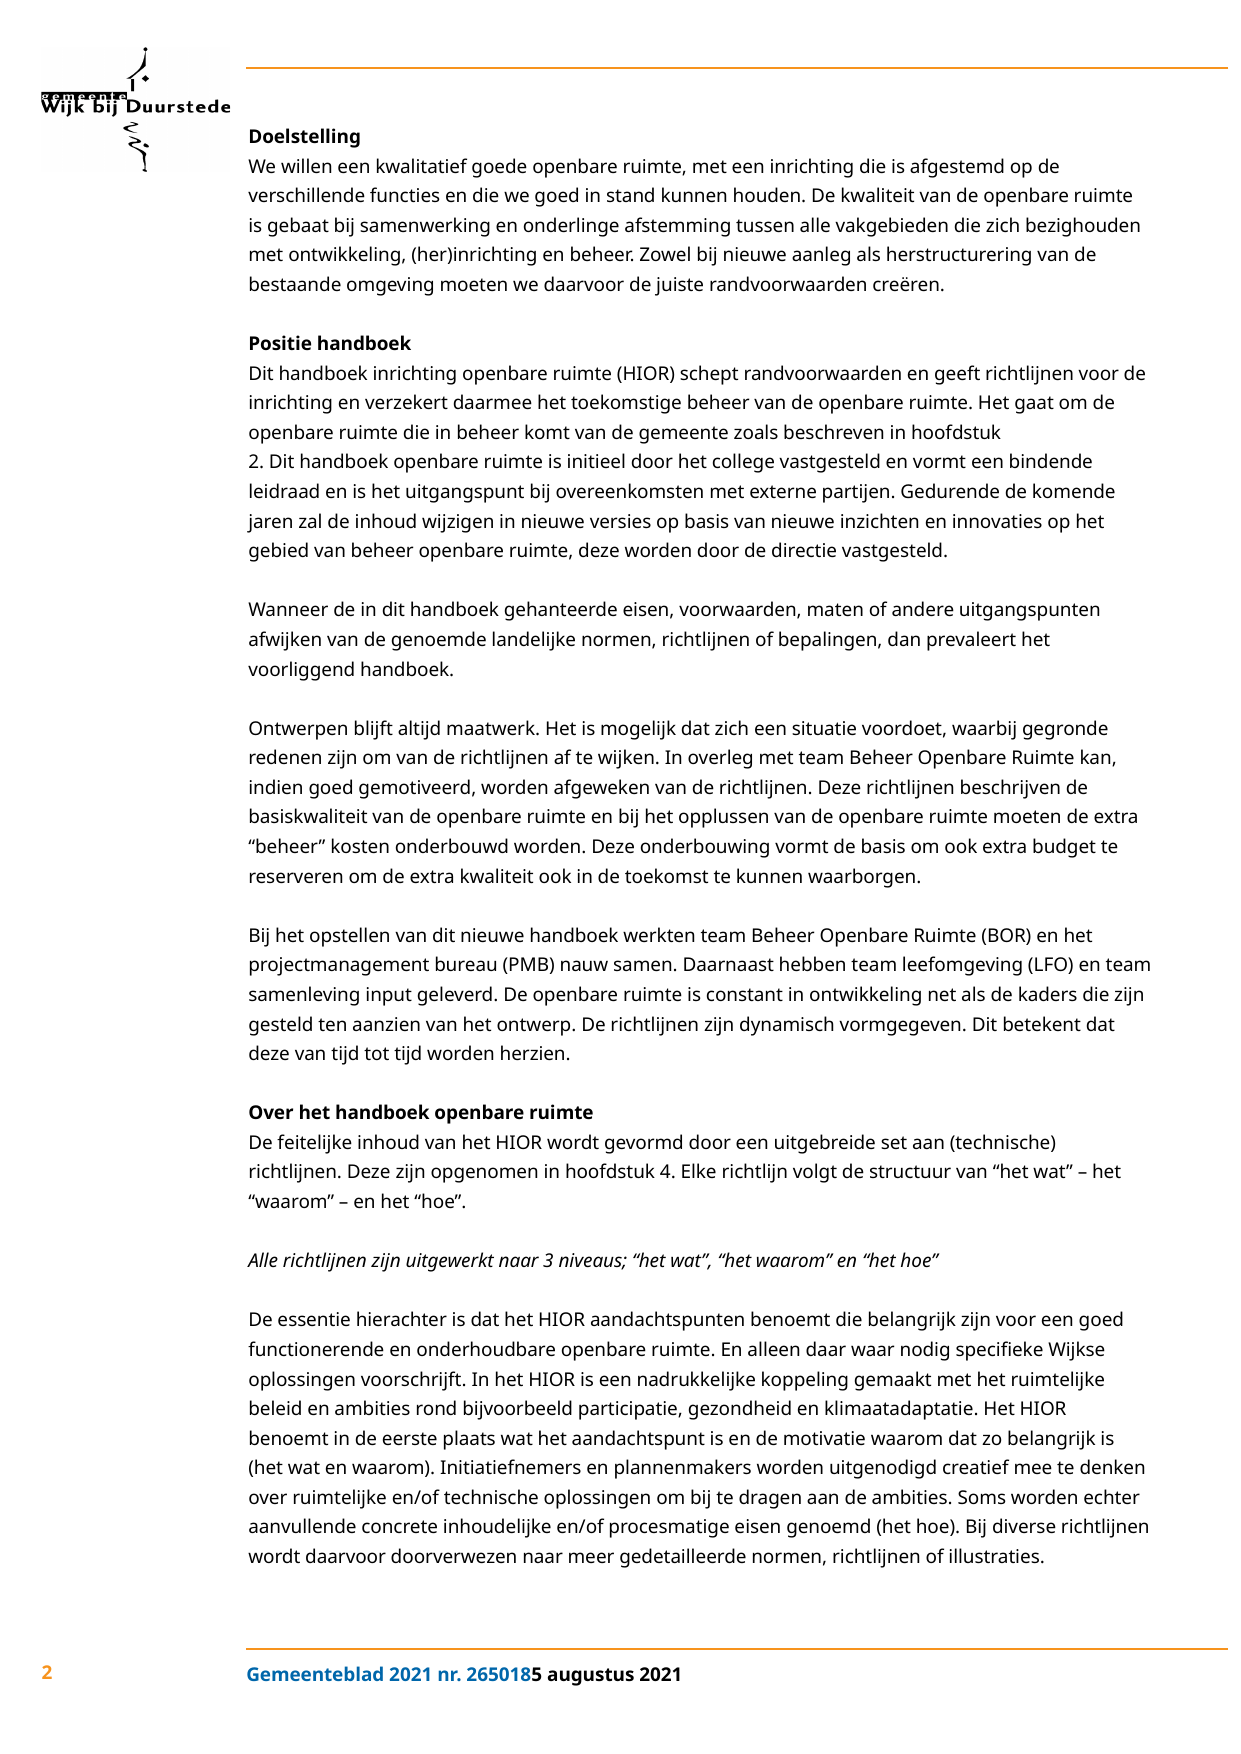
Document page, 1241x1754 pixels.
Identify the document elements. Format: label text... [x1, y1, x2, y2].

text Doelstelling [248, 123, 1152, 149]
text Ontwerpen blijft altijd maatwerk. Het is mogelijk dat zich een situatie voordoet, waarbij gegronde redenen zijn om van de richtlijnen af te wijken. In overleg met team Beheer Openbare Ruimte kan, indien goed gemotiveerd, worden afgeweken van de richtlijnen. Deze richtlijnen beschrijven de basiskwaliteit van de openbare ruimte en bij het opplussen van de openbare ruimte moeten de extra “beheer” kosten onderbouwd worden. Deze onderbouwing vormt de basis om ook extra budget te reserveren om de extra kwaliteit ook in de toekomst te kunnen waarborgen. [248, 715, 1152, 888]
text 2. Dit handboek openbare ruimte is initieel door het college vastgesteld en vormt een bindende leidraad en is het uitgangspunt bij overeenkomsten met externe partijen. Gedurende de komende jaren zal de inhoud wijzigen in nieuwe versies op basis van nieuwe inzichten en innovaties op het gebied van beheer openbare ruimte, deze worden door de directie vastgesteld. [248, 449, 1152, 563]
text Over het handboek openbare ruimte [248, 1099, 1152, 1125]
text Dit handboek inrichting openbare ruimte (HIOR) schept randvoorwaarden en geeft richtlijnen voor de inrichting en verzekert daarmee het toekomstige beheer van de openbare ruimte. Het gaat om de openbare ruimte die in beheer komt van de gemeente zoals beschreven in hoofdstuk [248, 360, 1152, 445]
text We willen een kwalitatief goede openbare ruimte, met een inrichting die is afgestemd op de verschillende functies en die we goed in stand kunnen houden. De kwaliteit van de openbare ruimte is gebaat bij samenwerking en onderlinge afstemming tussen alle vakgebieden die zich bezighouden met ontwikkeling, (her)inrichting en beheer. Zowel bij nieuwe aanleg als herstructurering van de bestaande omgeving moeten we daarvoor de juiste randvoorwaarden creëren. [248, 153, 1152, 297]
text Bij het opstellen van dit nieuwe handboek werkten team Beheer Openbare Ruimte (BOR) en het projectmanagement bureau (PMB) nauw samen. Daarnaast hebben team leefomgeving (LFO) en team samenleving input geleverd. De openbare ruimte is constant in ontwikkeling net als de kaders die zijn gesteld ten aanzien van het ontwerp. De richtlijnen zijn dynamisch vormgegeven. Dit betekent dat deze van tijd tot tijd worden herzien. [248, 922, 1152, 1066]
text De essentie hierachter is dat het HIOR aandachtspunten benoemt die belangrijk zijn voor een goed functionerende en onderhoudbare openbare ruimte. En alleen daar waar nodig specifieke Wijkse oplossingen voorschrijft. In het HIOR is een nadrukkelijke koppeling gemaakt met het ruimtelijke beleid en ambities rond bijvoorbeeld participatie, gezondheid en klimaatadaptatie. Het HIOR benoemt in de eerste plaats wat het aandachtspunt is en de motivatie waarom dat zo belangrijk is (het wat en waarom). Initiatiefnemers en plannenmakers worden uitgenodigd creatief mee te denken over ruimtelijke en/of technische oplossingen om bij te dragen aan de ambities. Soms worden echter aanvullende concrete inhoudelijke en/of procesmatige eisen genoemd (het hoe). Bij diverse richtlijnen wordt daarvoor doorverwezen naar meer gedetailleerde normen, richtlijnen of illustraties. [248, 1307, 1152, 1569]
text Wanneer de in dit handboek gehanteerde eisen, voorwaarden, maten of andere uitgangspunten afwijken van de genoemde landelijke normen, richtlijnen of bepalingen, dan prevaleert het voorliggend handboek. [248, 597, 1152, 681]
text De feitelijke inhoud van het HIOR wordt gevormd door een uitgebreide set aan (technische) richtlijnen. Deze zijn opgenomen in hoofdstuk 4. Elke richtlijn volgt de structuur van “het wat” – het “waarom” – en het “hoe”. [248, 1129, 1152, 1214]
picture [41, 47, 231, 172]
text Positie handboek [248, 330, 1152, 356]
text Alle richtlijnen zijn uitgewerkt naar 3 niveaus; “het wat”, “het waarom” en “het hoe” [248, 1247, 1152, 1273]
